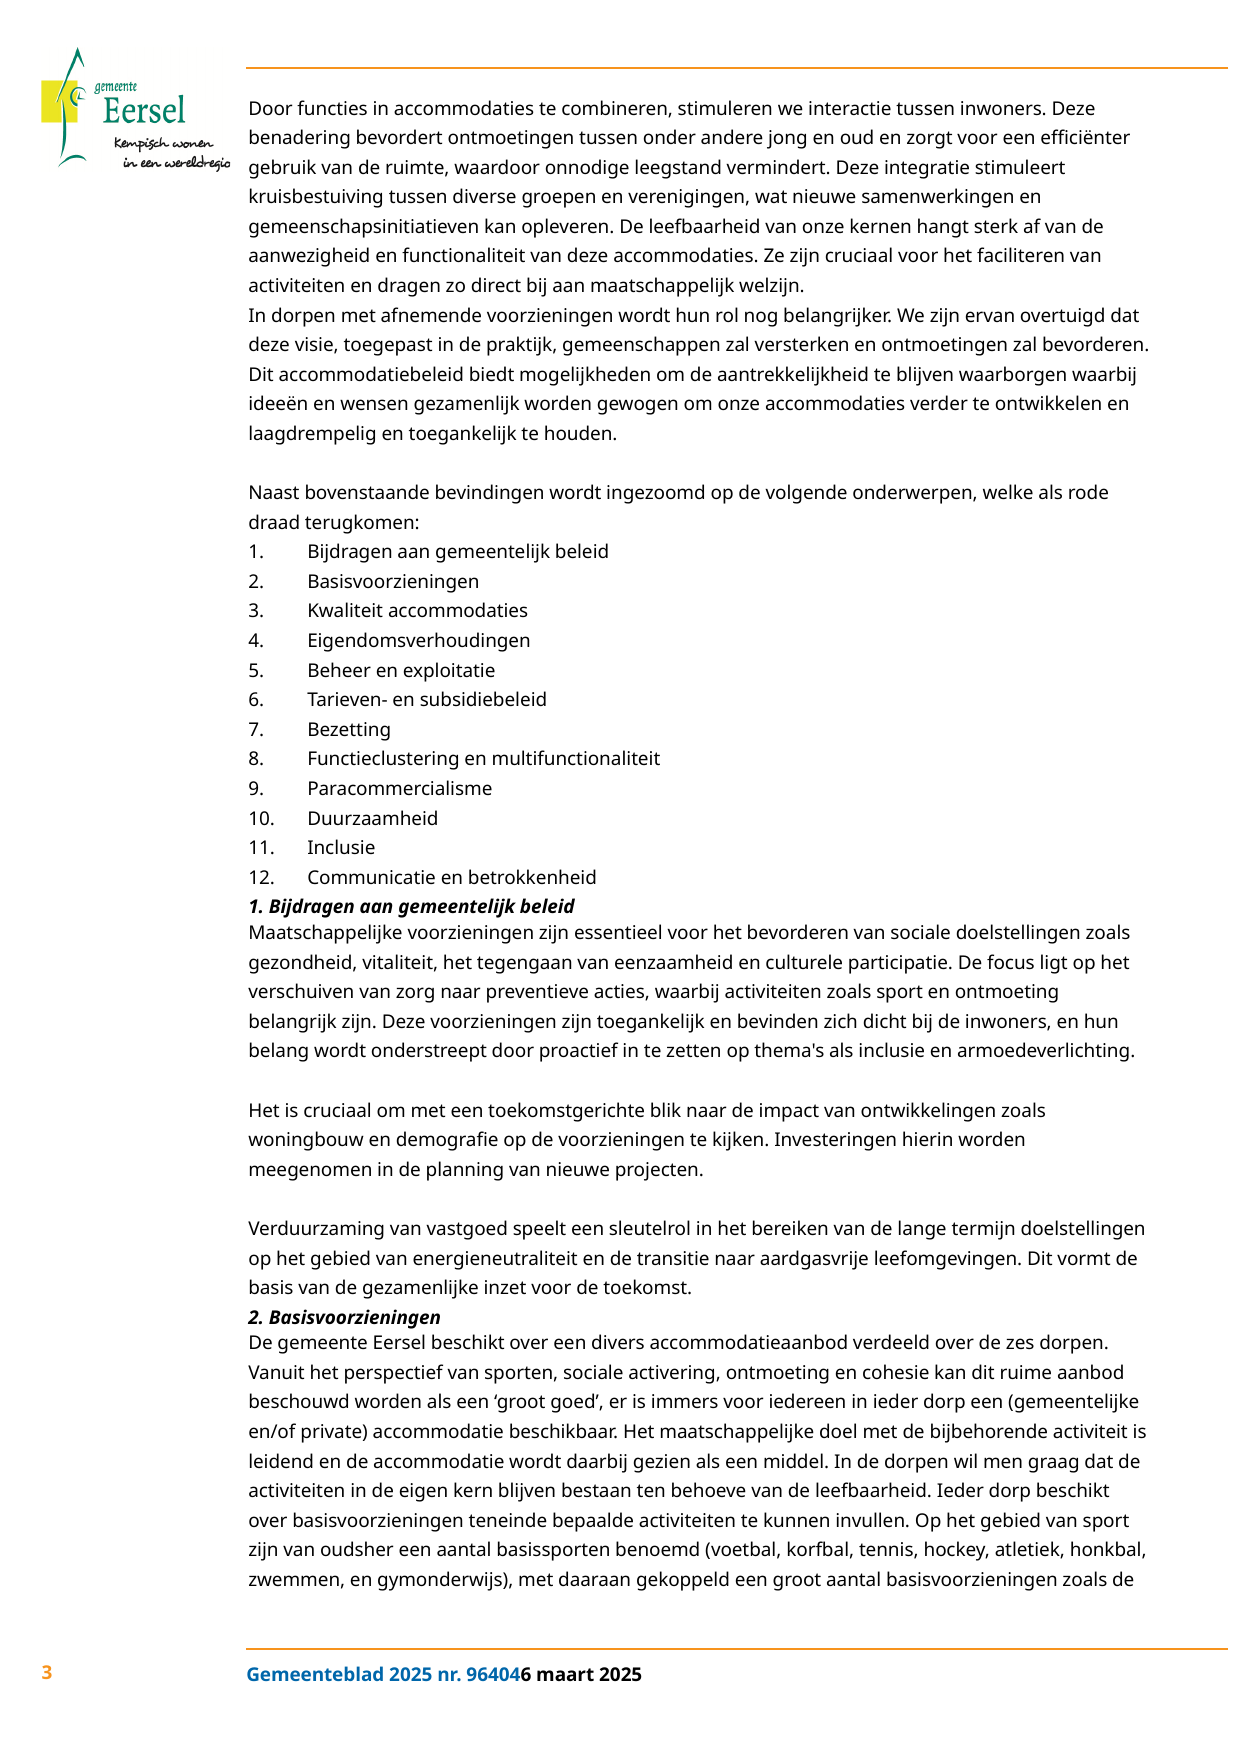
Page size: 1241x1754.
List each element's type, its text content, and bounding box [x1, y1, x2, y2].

text Vanuit het perspectief van sporten, sociale activering, ontmoeting en cohesie kan dit ruime aanbod beschouwd worden als een ‘groot goed’, er is immers voor iedereen in ieder dorp een (gemeentelijke en/of private) accommodatie beschikbaar. Het maatschappelijke doel met de bijbehorende activiteit is leidend en de accommodatie wordt daarbij gezien als een middel. In de dorpen wil men graag dat de activiteiten in de eigen kern blijven bestaan ten behoeve van de leefbaarheid. Ieder dorp beschikt over basisvoorzieningen teneinde bepaalde activiteiten te kunnen invullen. Op het gebied van sport zijn van oudsher een aantal basissporten benoemd (voetbal, korfbal, tennis, hockey, atletiek, honkbal, zwemmen, en gymonderwijs), met daaraan gekoppeld een groot aantal basisvoorzieningen zoals de [248, 1359, 1152, 1592]
list Kwaliteit accommodaties [248, 598, 1152, 623]
list Beheer en exploitatie [248, 657, 1152, 683]
text Verduurzaming van vastgoed speelt een sleutelrol in het bereiken van de lange termijn doelstellingen op het gebied van energieneutraliteit en de transitie naar aardgasvrije leefomgevingen. Dit vormt de basis van de gezamenlijke inzet voor de toekomst. [248, 1215, 1152, 1300]
list Communicatie en betrokkenheid [248, 864, 1152, 890]
list Basisvoorzieningen [248, 568, 1152, 594]
list Functieclustering en multifunctionaliteit [248, 746, 1152, 771]
text Maatschappelijke voorzieningen zijn essentieel voor het bevorderen van sociale doelstellingen zoals gezondheid, vitaliteit, het tegengaan van eenzaamheid en culturele participatie. De focus ligt op het verschuiven van zorg naar preventieve acties, waarbij activiteiten zoals sport en ontmoeting belangrijk zijn. Deze voorzieningen zijn toegankelijk en bevinden zich dicht bij de inwoners, en hun belang wordt onderstreept door proactief in te zetten op thema's als inclusie en armoedeverlichting. [248, 919, 1152, 1063]
text Het is cruciaal om met een toekomstgerichte blik naar de impact van ontwikkelingen zoals woningbouw en demografie op de voorzieningen te kijken. Investeringen hierin worden meegenomen in de planning van nieuwe projecten. [248, 1097, 1152, 1182]
text Naast bovenstaande bevindingen wordt ingezoomd op de volgende onderwerpen, welke als rode draad terugkomen: [248, 479, 1152, 535]
text 1. Bijdragen aan gemeentelijk beleid [248, 893, 1152, 919]
text 2. Basisvoorzieningen [248, 1304, 1152, 1329]
list Bijdragen aan gemeentelijk beleid [248, 538, 1152, 564]
text De gemeente Eersel beschikt over een divers accommodatieaanbod verdeeld over de zes dorpen. [248, 1329, 1152, 1355]
list Bezetting [248, 716, 1152, 742]
list Tarieven- en subsidiebeleid [248, 686, 1152, 712]
list Eigendomsverhoudingen [248, 627, 1152, 653]
list Paracommercialisme [248, 775, 1152, 801]
text Door functies in accommodaties te combineren, stimuleren we interactie tussen inwoners. Deze benadering bevordert ontmoetingen tussen onder andere jong en oud en zorgt voor een efficiënter gebruik van de ruimte, waardoor onnodige leegstand vermindert. Deze integratie stimuleert kruisbestuiving tussen diverse groepen en verenigingen, wat nieuwe samenwerkingen en gemeenschapsinitiatieven kan opleveren. De leefbaarheid van onze kernen hangt sterk af van de aanwezigheid en functionaliteit van deze accommodaties. Ze zijn cruciaal voor het faciliteren van activiteiten en dragen zo direct bij aan maatschappelijk welzijn. [248, 95, 1152, 298]
list Duurzaamheid [248, 805, 1152, 831]
list Inclusie [248, 834, 1152, 860]
text In dorpen met afnemende voorzieningen wordt hun rol nog belangrijker. We zijn ervan overtuigd dat deze visie, toegepast in de praktijk, gemeenschappen zal versterken en ontmoetingen zal bevorderen. Dit accommodatiebeleid biedt mogelijkheden om de aantrekkelijkheid te blijven waarborgen waarbij ideeën en wensen gezamenlijk worden gewogen om onze accommodaties verder te ontwikkelen en laagdrempelig en toegankelijk te houden. [248, 302, 1152, 446]
picture [41, 47, 231, 172]
